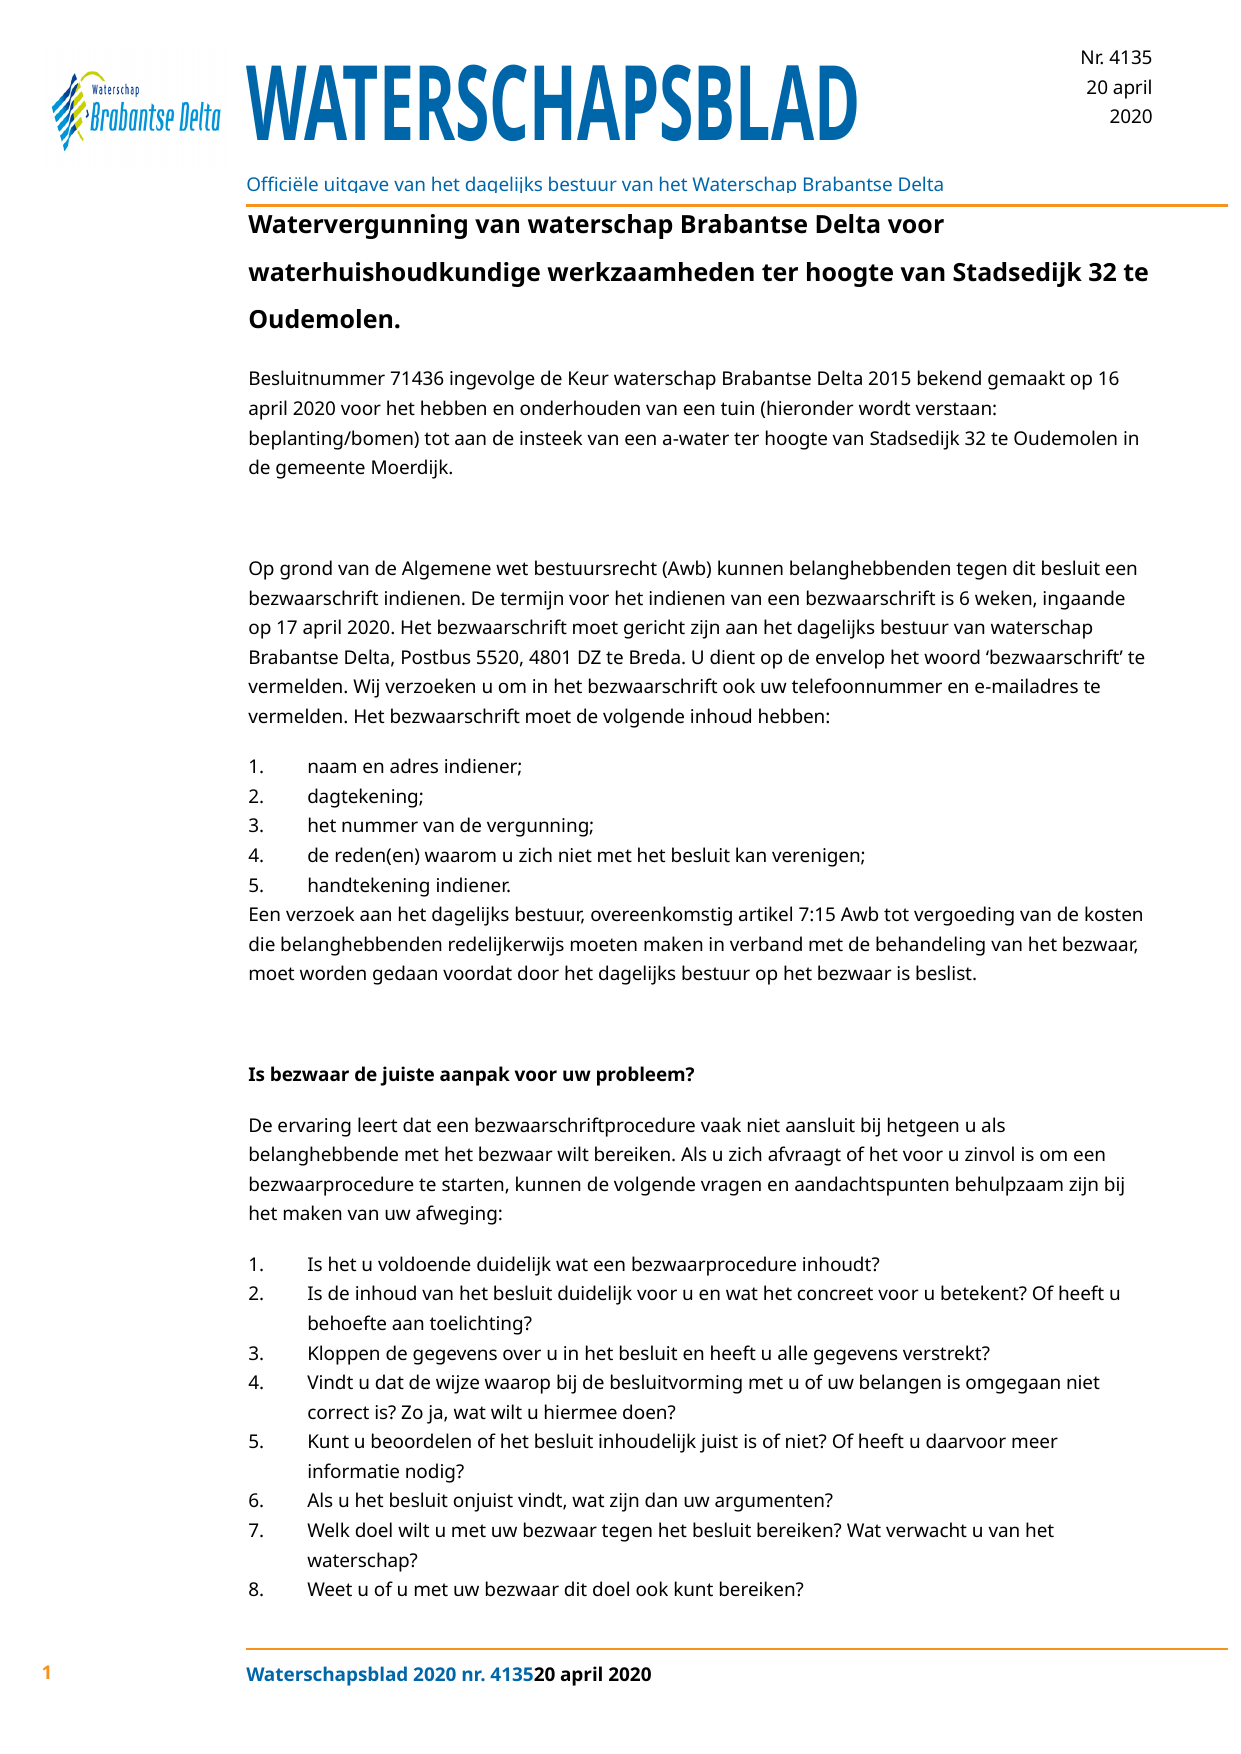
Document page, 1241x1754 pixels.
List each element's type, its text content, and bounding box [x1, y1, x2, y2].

text Watervergunning van waterschap Brabantse Delta voor waterhuishoudkundige werkzaamheden ter hoogte van Stadsedijk 32 te Oudemolen. [248, 207, 1152, 336]
list Kunt u beoordelen of het besluit inhoudelijk juist is of niet? Of heeft u daarvoor meer informatie nodig? [248, 1428, 1152, 1484]
list Weet u of u met uw bezwaar dit doel ook kunt bereiken? [248, 1576, 1152, 1602]
list Welk doel wilt u met uw bezwaar tegen het besluit bereiken? Wat verwacht u van het waterschap? [248, 1517, 1152, 1572]
list Kloppen de gegevens over u in het besluit en heeft u alle gegevens verstrekt? [248, 1340, 1152, 1365]
text Is bezwaar de juiste aanpak voor uw probleem? [248, 1061, 1152, 1087]
list Is de inhoud van het besluit duidelijk voor u en wat het concreet voor u betekent? Of heeft u behoefte aan toelichting? [248, 1281, 1152, 1336]
list de reden(en) waarom u zich niet met het besluit kan verenigen; [248, 842, 1152, 868]
list Is het u voldoende duidelijk wat een bezwaarprocedure inhoudt? [248, 1251, 1152, 1277]
list dagtekening; [248, 783, 1152, 809]
list handtekening indiener. [248, 872, 1152, 897]
list Als u het besluit onjuist vindt, wat zijn dan uw argumenten? [248, 1488, 1152, 1513]
list het nummer van de vergunning; [248, 813, 1152, 838]
text Een verzoek aan het dagelijks bestuur, overeenkomstig artikel 7:15 Awb tot vergoeding van de kosten die belanghebbenden redelijkerwijs moeten maken in verband met de behandeling van het bezwaar, moet worden gedaan voordat door het dagelijks bestuur op het bezwaar is beslist. [248, 901, 1152, 986]
text De ervaring leert dat een bezwaarschriftprocedure vaak niet aansluit bij hetgeen u als belanghebbende met het bezwaar wilt bereiken. Als u zich afvraagt of het voor u zinvol is om een bezwaarprocedure te starten, kunnen de volgende vragen en aandachtspunten behulpzaam zijn bij het maken van uw afweging: [248, 1112, 1152, 1226]
picture [41, 47, 231, 172]
text Besluitnummer 71436 ingevolge de Keur waterschap Brabantse Delta 2015 bekend gemaakt op 16 april 2020 voor het hebben en onderhouden van een tuin (hieronder wordt verstaan: beplanting/bomen) tot aan de insteek van een a-water ter hoogte van Stadsedijk 32 te Oudemolen in de gemeente Moerdijk. [248, 366, 1152, 480]
text Op grond van de Algemene wet bestuursrecht (Awb) kunnen belanghebbenden tegen dit besluit een bezwaarschrift indienen. De termijn voor het indienen van een bezwaarschrift is 6 weken, ingaande op 17 april 2020. Het bezwaarschrift moet gericht zijn aan het dagelijks bestuur van waterschap Brabantse Delta, Postbus 5520, 4801 DZ te Breda. U dient op de envelop het woord ‘bezwaarschrift’ te vermelden. Wij verzoeken u om in het bezwaarschrift ook uw telefoonnummer en e‑mailadres te vermelden. Het bezwaarschrift moet de volgende inhoud hebben: [248, 555, 1152, 729]
list naam en adres indiener; [248, 753, 1152, 779]
list Vindt u dat de wijze waarop bij de besluitvorming met u of uw belangen is omgegaan niet correct is? Zo ja, wat wilt u hiermee doen? [248, 1369, 1152, 1424]
